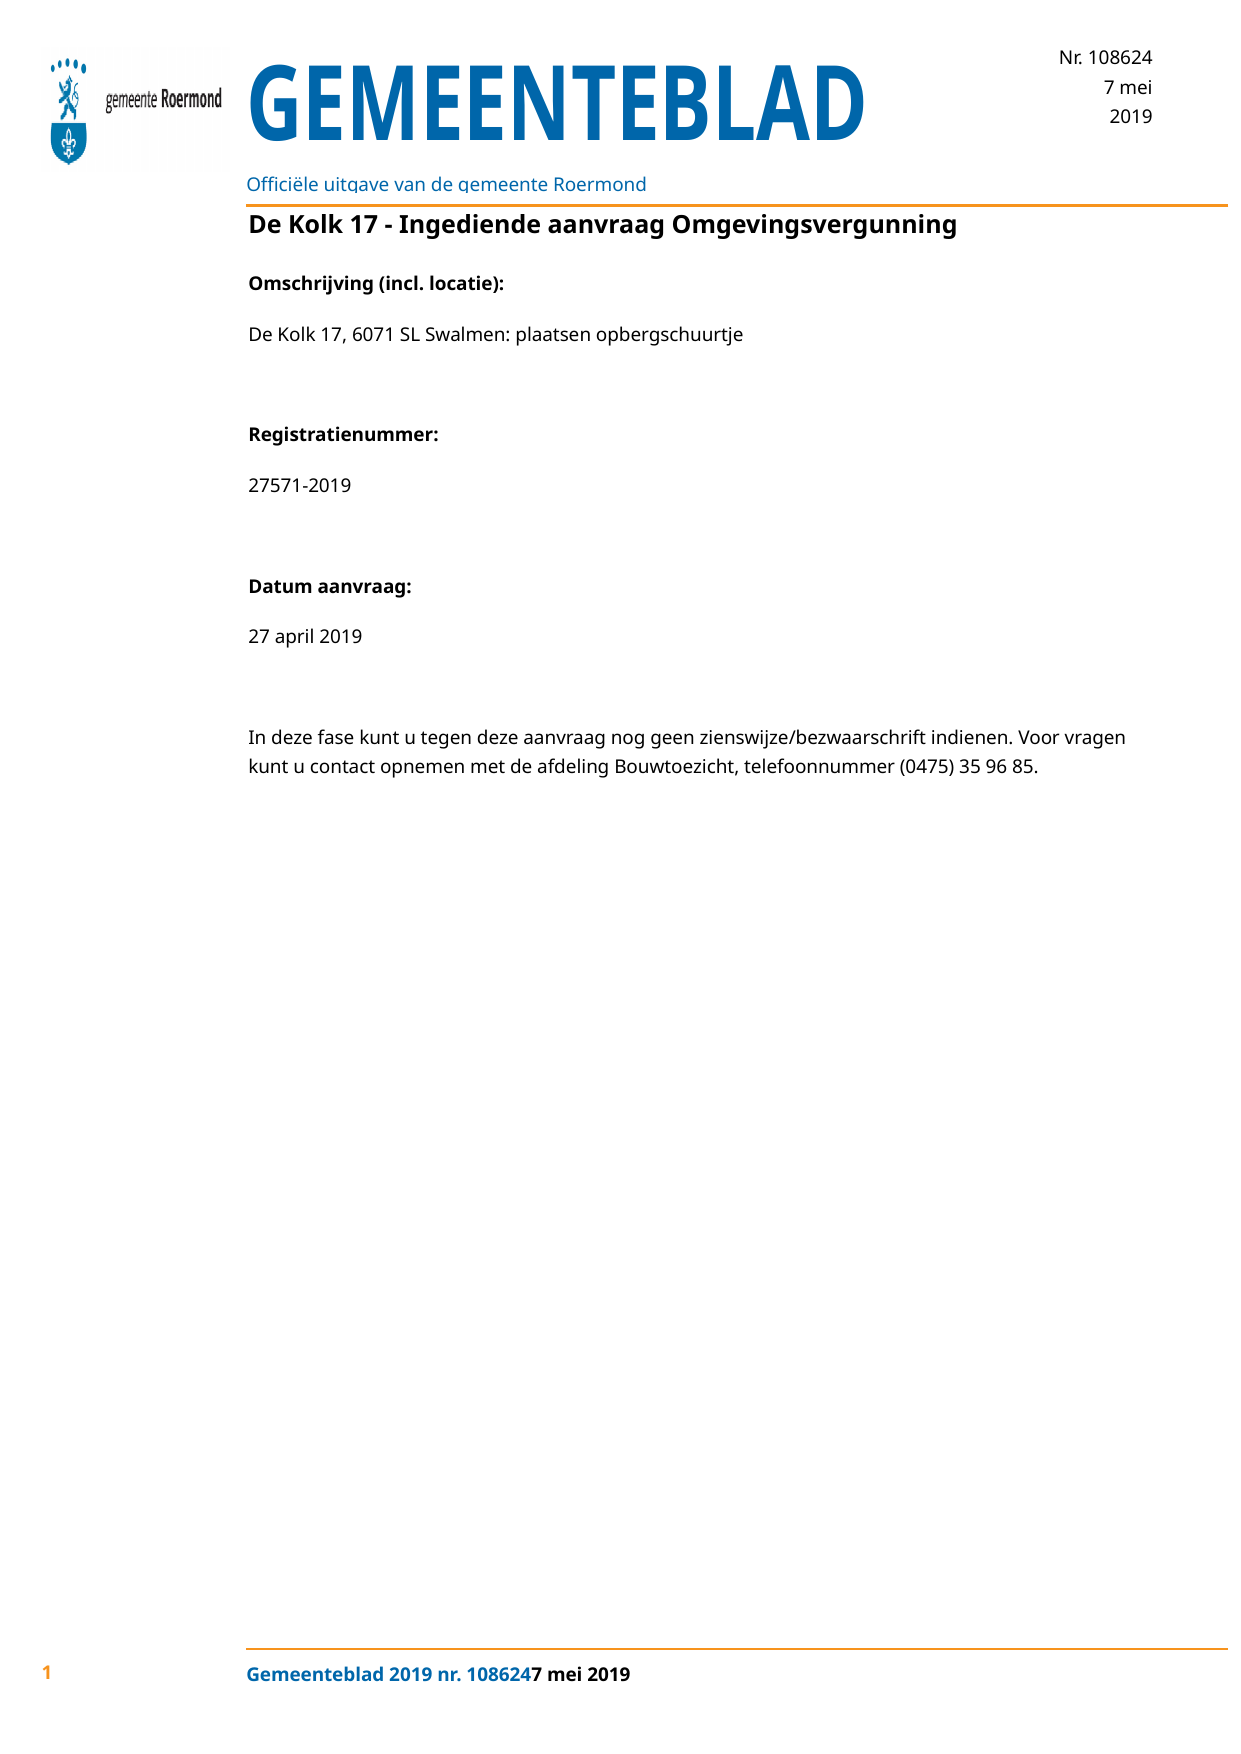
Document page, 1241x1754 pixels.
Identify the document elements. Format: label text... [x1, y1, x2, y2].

text Omschrijving (incl. locatie): [248, 270, 1152, 296]
text De Kolk 17 - Ingediende aanvraag Omgevingsvergunning [248, 207, 1152, 241]
picture [41, 47, 231, 172]
text In deze fase kunt u tegen deze aanvraag nog geen zienswijze/bezwaarschrift indienen. Voor vragen kunt u contact opnemen met de afdeling Bouwtoezicht, telefoonnummer (0475) 35 96 85. [248, 724, 1152, 779]
text Registratienummer: [248, 422, 1152, 447]
text 27571-2019 [248, 472, 1152, 498]
text 27 april 2019 [248, 623, 1152, 649]
text De Kolk 17, 6071 SL Swalmen: plaatsen opbergschuurtje [248, 321, 1152, 346]
text Datum aanvraag: [248, 573, 1152, 598]
